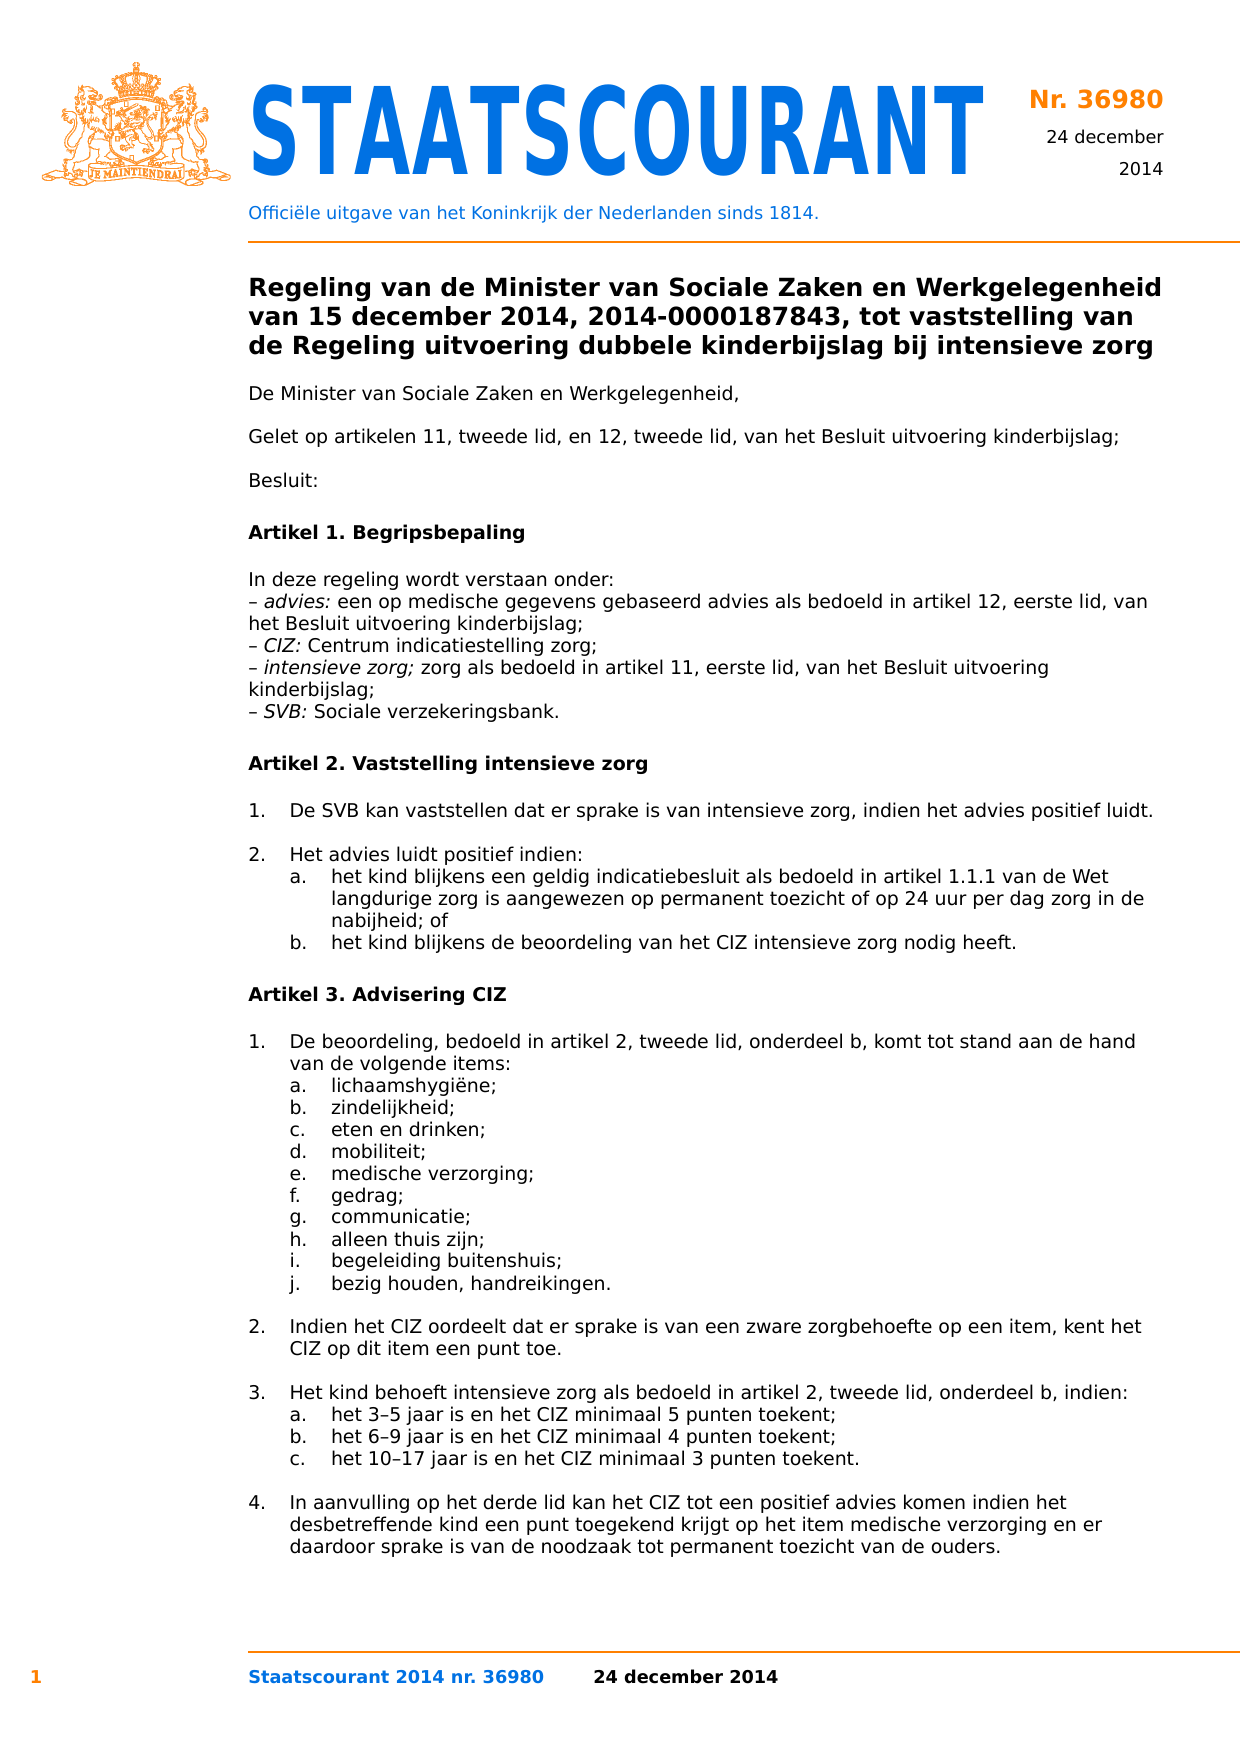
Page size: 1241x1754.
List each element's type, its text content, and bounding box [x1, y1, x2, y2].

text c. het 10–17 jaar is en het CIZ minimaal 3 punten toekent. [289, 1448, 1163, 1470]
text c. eten en drinken; [289, 1118, 1163, 1141]
text Gelet op artikelen 11, tweede lid, en 12, tweede lid, van het Besluit uitvoering kinderbijslag; [248, 426, 1163, 448]
text b. het 6–9 jaar is en het CIZ minimaal 4 punten toekent; [289, 1426, 1163, 1448]
table_header Nr. 36980 [998, 62, 1240, 121]
text g. communicatie; [289, 1206, 1163, 1228]
text b. zindelijkheid; [289, 1097, 1163, 1118]
text De Minister van Sociale Zaken en Werkgelegenheid, [248, 382, 1163, 404]
text 1. De SVB kan vaststellen dat er sprake is van intensieve zorg, indien het advies positief luidt. [248, 800, 1163, 822]
text 2. Het advies luidt positief indien: [248, 844, 1163, 866]
text 3. Het kind behoeft intensieve zorg als bedoeld in artikel 2, tweede lid, onderdeel b, indien: [248, 1382, 1163, 1404]
table_header STAATSCOURANT [248, 62, 998, 203]
text i. begeleiding buitenshuis; [289, 1250, 1163, 1272]
text – SVB: Sociale verzekeringsbank. [248, 701, 1163, 723]
text – CIZ: Centrum indicatiestelling zorg; [248, 635, 1163, 657]
text 4. In aanvulling op het derde lid kan het CIZ tot een positief advies komen indien het desbetreffende kind een punt toegekend krijgt op het item medische verzorging en er daardoor sprake is van de noodzaak tot permanent toezicht van de ouders. [248, 1492, 1163, 1558]
subtitle Regeling van de Minister van Sociale Zaken en Werkgelegenheid van 15 december 2014, 2014-0000187843, tot vaststelling van de Regeling uitvoering dubbele kinderbijslag bij intensieve zorg [248, 273, 1163, 361]
text j. bezig houden, handreikingen. [289, 1272, 1163, 1294]
subtitle Artikel 1. Begripsbepaling [248, 522, 1163, 544]
text b. het kind blijkens de beoordeling van het CIZ intensieve zorg nodig heeft. [289, 932, 1163, 954]
table_cell 2014 [998, 153, 1240, 203]
text 1. De beoordeling, bedoeld in artikel 2, tweede lid, onderdeel b, komt tot stand aan de hand van de volgende items: [248, 1031, 1163, 1074]
picture [41, 62, 231, 186]
text – advies: een op medische gegevens gebaseerd advies als bedoeld in artikel 12, eerste lid, van het Besluit uitvoering kinderbijslag; [248, 591, 1163, 635]
text 2. Indien het CIZ oordeelt dat er sprake is van een zware zorgbehoefte op een item, kent het CIZ op dit item een punt toe. [248, 1316, 1163, 1360]
table_cell 24 december [998, 121, 1240, 153]
text – intensieve zorg; zorg als bedoeld in artikel 11, eerste lid, van het Besluit uitvoering kinderbijslag; [248, 657, 1163, 701]
text h. alleen thuis zijn; [289, 1228, 1163, 1250]
text e. medische verzorging; [289, 1162, 1163, 1184]
text a. lichaamshygiëne; [289, 1074, 1163, 1097]
text In deze regeling wordt verstaan onder: [248, 569, 1163, 591]
table_header [25, 62, 248, 241]
subtitle Artikel 3. Advisering CIZ [248, 984, 1163, 1006]
subtitle Artikel 2. Vaststelling intensieve zorg [248, 753, 1163, 775]
text a. het kind blijkens een geldig indicatiebesluit als bedoeld in artikel 1.1.1 van de Wet langdurige zorg is aangewezen op permanent toezicht of op 24 uur per dag zorg in de nabijheid; of [289, 866, 1163, 932]
text d. mobiliteit; [289, 1141, 1163, 1162]
text a. het 3–5 jaar is en het CIZ minimaal 5 punten toekent; [289, 1404, 1163, 1426]
text Besluit: [248, 470, 1163, 492]
table_cell Officiële uitgave van het Koninkrijk der Nederlanden sinds 1814. [248, 203, 1240, 241]
text f. gedrag; [289, 1184, 1163, 1206]
